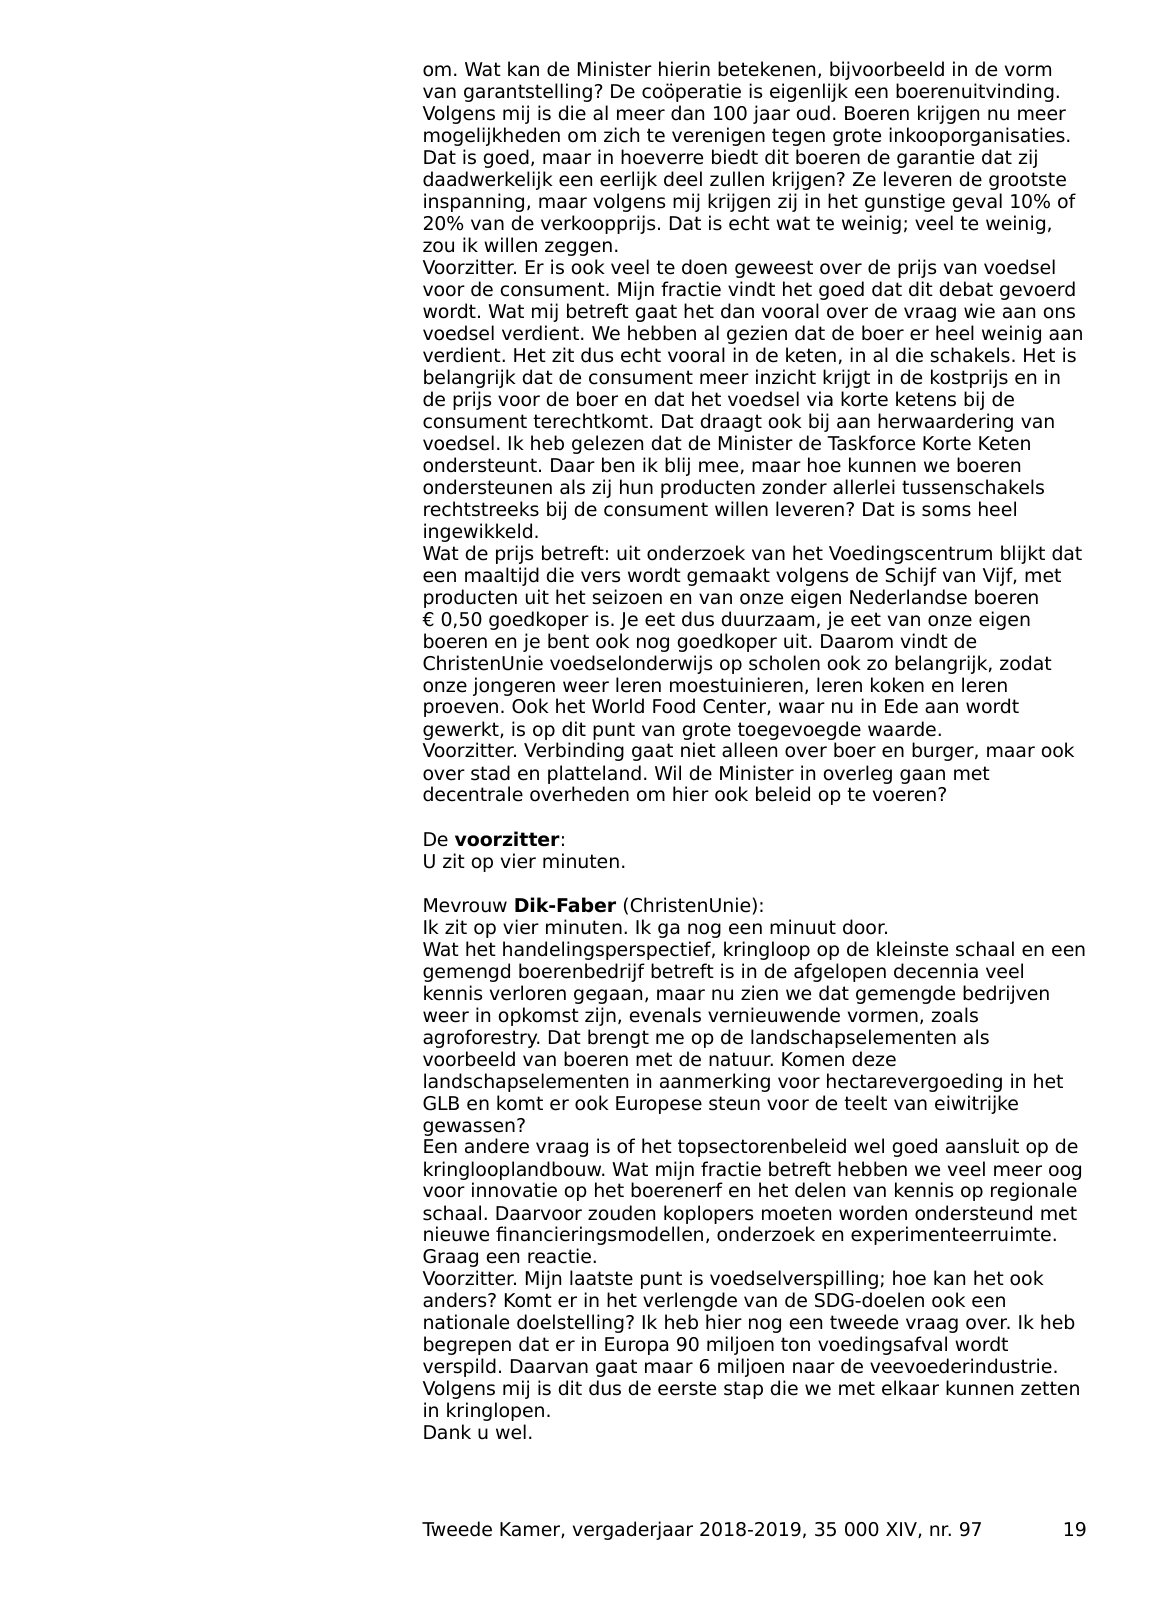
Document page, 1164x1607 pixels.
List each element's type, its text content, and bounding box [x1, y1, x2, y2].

text Wat de prijs betreft: uit onderzoek van het Voedingscentrum blijkt dat een maaltijd die vers wordt gemaakt volgens de Schijf van Vijf, met producten uit het seizoen en van onze eigen Nederlandse boeren € 0,50 goedkoper is. Je eet dus duurzaam, je eet van onze eigen boeren en je bent ook nog goedkoper uit. Daarom vindt de ChristenUnie voedselonderwijs op scholen ook zo belangrijk, zodat onze jongeren weer leren moestuinieren, leren koken en leren proeven. Ook het World Food Center, waar nu in Ede aan wordt gewerkt, is op dit punt van grote toegevoegde waarde. [422, 543, 1087, 740]
text Dank u wel. [422, 1422, 1087, 1444]
text Ik zit op vier minuten. Ik ga nog een minuut door. [422, 917, 1087, 939]
text Voorzitter. Mijn laatste punt is voedselverspilling; hoe kan het ook anders? Komt er in het verlengde van de SDG-doelen ook een nationale doelstelling? Ik heb hier nog een tweede vraag over. Ik heb begrepen dat er in Europa 90 miljoen ton voedingsafval wordt verspild. Daarvan gaat maar 6 miljoen naar de veevoederindustrie. Volgens mij is dit dus de eerste stap die we met elkaar kunnen zetten in kringlopen. [422, 1268, 1087, 1422]
text Mevrouw Dik-Faber (ChristenUnie): [422, 895, 1087, 917]
text Een andere vraag is of het topsectorenbeleid wel goed aansluit op de kringlooplandbouw. Wat mijn fractie betreft hebben we veel meer oog voor innovatie op het boerenerf en het delen van kennis op regionale schaal. Daarvoor zouden koplopers moeten worden ondersteund met nieuwe financieringsmodellen, onderzoek en experimenteerruimte. Graag een reactie. [422, 1136, 1087, 1268]
text om. Wat kan de Minister hierin betekenen, bijvoorbeeld in de vorm van garantstelling? De coöperatie is eigenlijk een boerenuitvinding. Volgens mij is die al meer dan 100 jaar oud. Boeren krijgen nu meer mogelijkheden om zich te verenigen tegen grote inkooporganisaties. Dat is goed, maar in hoeverre biedt dit boeren de garantie dat zij daadwerkelijk een eerlijk deel zullen krijgen? Ze leveren de grootste inspanning, maar volgens mij krijgen zij in het gunstige geval 10% of 20% van de verkoopprijs. Dat is echt wat te weinig; veel te weinig, zou ik willen zeggen. [422, 59, 1087, 257]
text U zit op vier minuten. [422, 851, 1087, 872]
text De voorzitter: [422, 828, 1087, 851]
text Wat het handelingsperspectief, kringloop op de kleinste schaal en een gemengd boerenbedrijf betreft is in de afgelopen decennia veel kennis verloren gegaan, maar nu zien we dat gemengde bedrijven weer in opkomst zijn, evenals vernieuwende vormen, zoals agroforestry. Dat brengt me op de landschapselementen als voorbeeld van boeren met de natuur. Komen deze landschapselementen in aanmerking voor hectarevergoeding in het GLB en komt er ook Europese steun voor de teelt van eiwitrijke gewassen? [422, 939, 1087, 1136]
text Voorzitter. Er is ook veel te doen geweest over de prijs van voedsel voor de consument. Mijn fractie vindt het goed dat dit debat gevoerd wordt. Wat mij betreft gaat het dan vooral over de vraag wie aan ons voedsel verdient. We hebben al gezien dat de boer er heel weinig aan verdient. Het zit dus echt vooral in de keten, in al die schakels. Het is belangrijk dat de consument meer inzicht krijgt in de kostprijs en in de prijs voor de boer en dat het voedsel via korte ketens bij de consument terechtkomt. Dat draagt ook bij aan herwaardering van voedsel. Ik heb gelezen dat de Minister de Taskforce Korte Keten ondersteunt. Daar ben ik blij mee, maar hoe kunnen we boeren ondersteunen als zij hun producten zonder allerlei tussenschakels rechtstreeks bij de consument willen leveren? Dat is soms heel ingewikkeld. [422, 257, 1087, 543]
text Voorzitter. Verbinding gaat niet alleen over boer en burger, maar ook over stad en platteland. Wil de Minister in overleg gaan met decentrale overheden om hier ook beleid op te voeren? [422, 740, 1087, 806]
